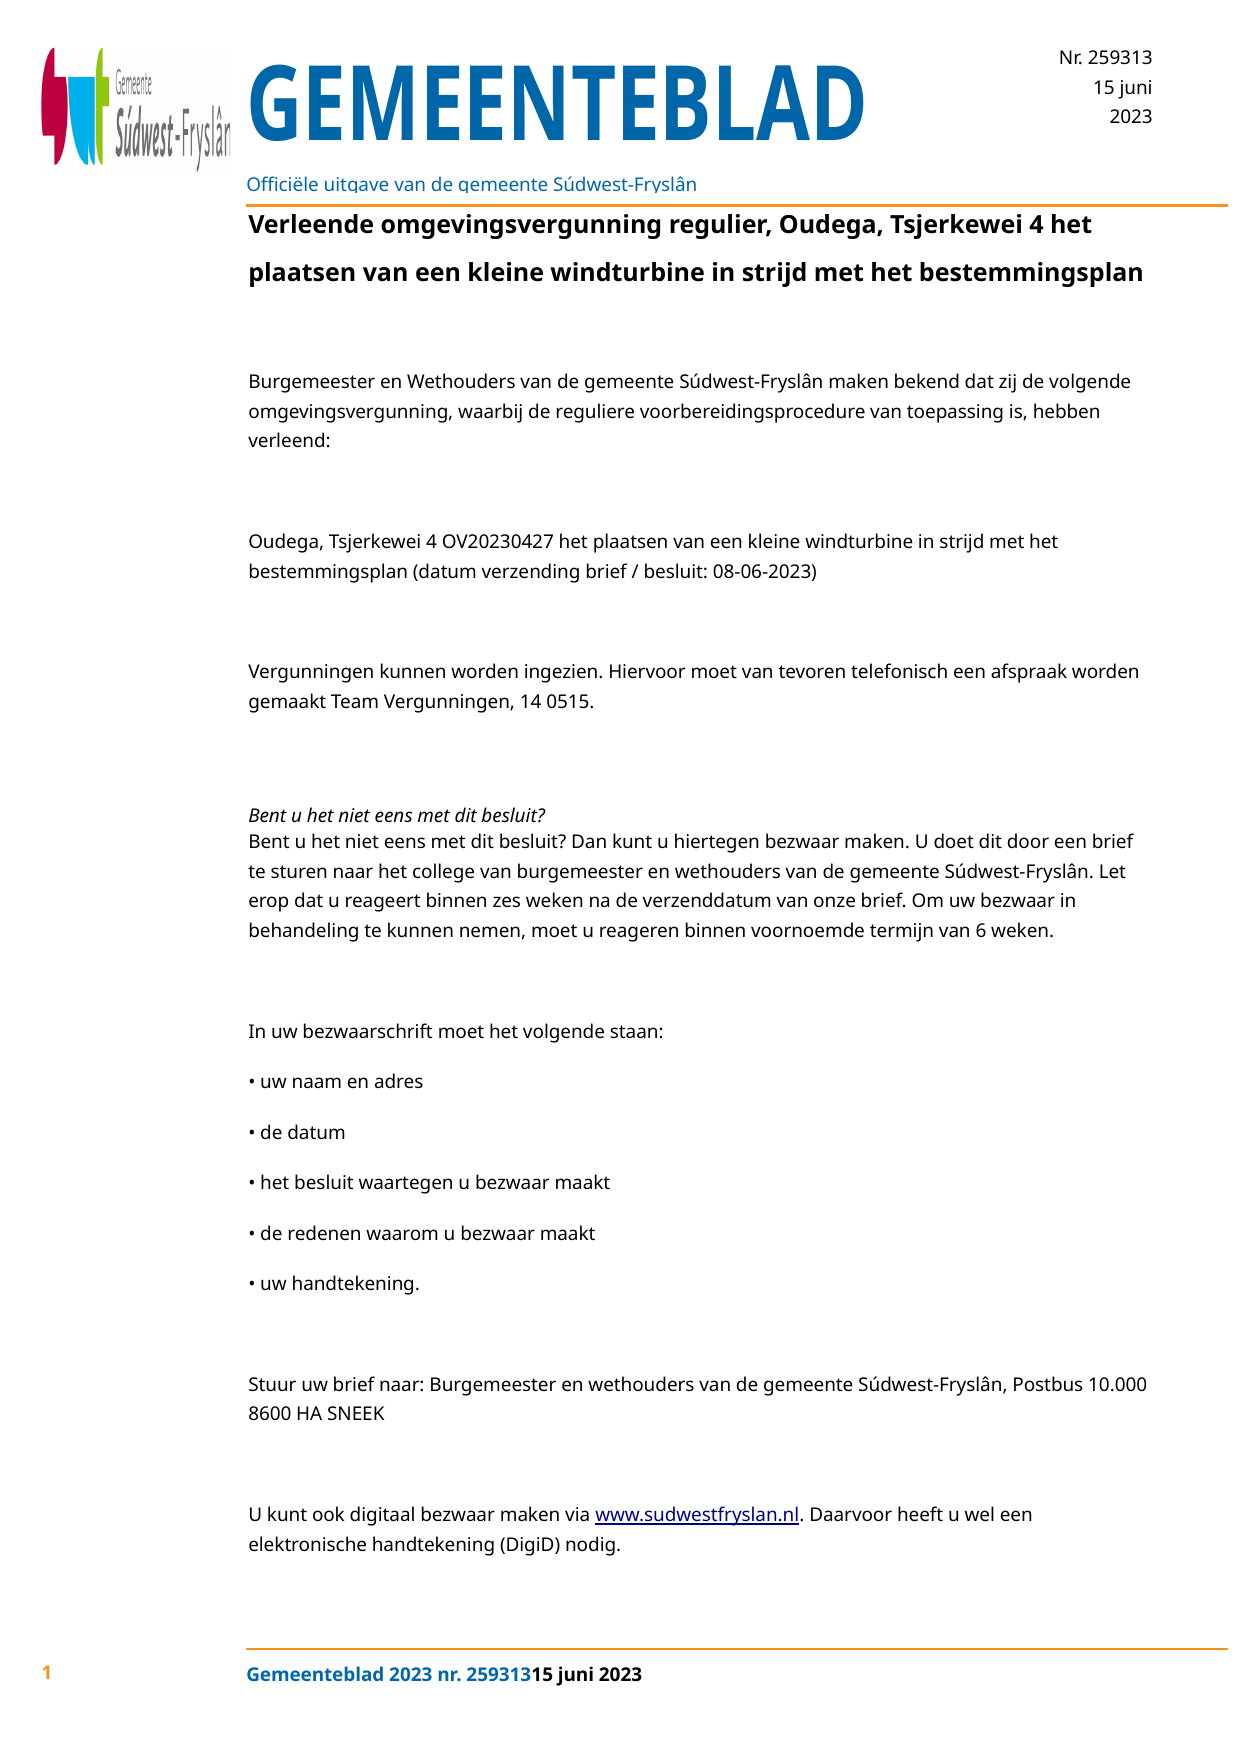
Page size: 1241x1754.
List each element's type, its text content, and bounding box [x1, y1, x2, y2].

text Stuur uw brief naar: Burgemeester en wethouders van de gemeente Súdwest-Fryslân, Postbus 10.000 8600 HA SNEEK [248, 1371, 1152, 1426]
text • uw naam en adres [248, 1068, 1152, 1094]
text Bent u het niet eens met dit besluit? Dan kunt u hiertegen bezwaar maken. U doet dit door een brief te sturen naar het college van burgemeester en wethouders van de gemeente Súdwest-Fryslân. Let erop dat u reageert binnen zes weken na de verzenddatum van onze brief. Om uw bezwaar in behandeling te kunnen nemen, moet u reageren binnen voornoemde termijn van 6 weken. [248, 828, 1152, 943]
text Verleende omgevingsvergunning regulier, Oudega, Tsjerkewei 4 het plaatsen van een kleine windturbine in strijd met het bestemmingsplan [248, 207, 1152, 288]
text • de redenen waarom u bezwaar maakt [248, 1220, 1152, 1245]
text • de datum [248, 1119, 1152, 1144]
text In uw bezwaarschrift moet het volgende staan: [248, 1018, 1152, 1044]
text Oudega, Tsjerkewei 4 OV20230427 het plaatsen van een kleine windturbine in strijd met het bestemmingsplan (datum verzending brief / besluit: 08-06-2023) [248, 528, 1152, 584]
text • het besluit waartegen u bezwaar maakt [248, 1169, 1152, 1195]
text U kunt ook digitaal bezwaar maken via www.sudwestfryslan.nl. Daarvoor heeft u wel een elektronische handtekening (DigiD) nodig. [248, 1501, 1152, 1557]
text Vergunningen kunnen worden ingezien. Hiervoor moet van tevoren telefonisch een afspraak worden gemaakt Team Vergunningen, 14 0515. [248, 659, 1152, 714]
picture [41, 47, 231, 172]
text • uw handtekening. [248, 1270, 1152, 1296]
text Burgemeester en Wethouders van de gemeente Súdwest-Fryslân maken bekend dat zij de volgende omgevingsvergunning, waarbij de reguliere voorbereidingsprocedure van toepassing is, hebben verleend: [248, 368, 1152, 453]
text Bent u het niet eens met dit besluit? [248, 803, 1152, 828]
